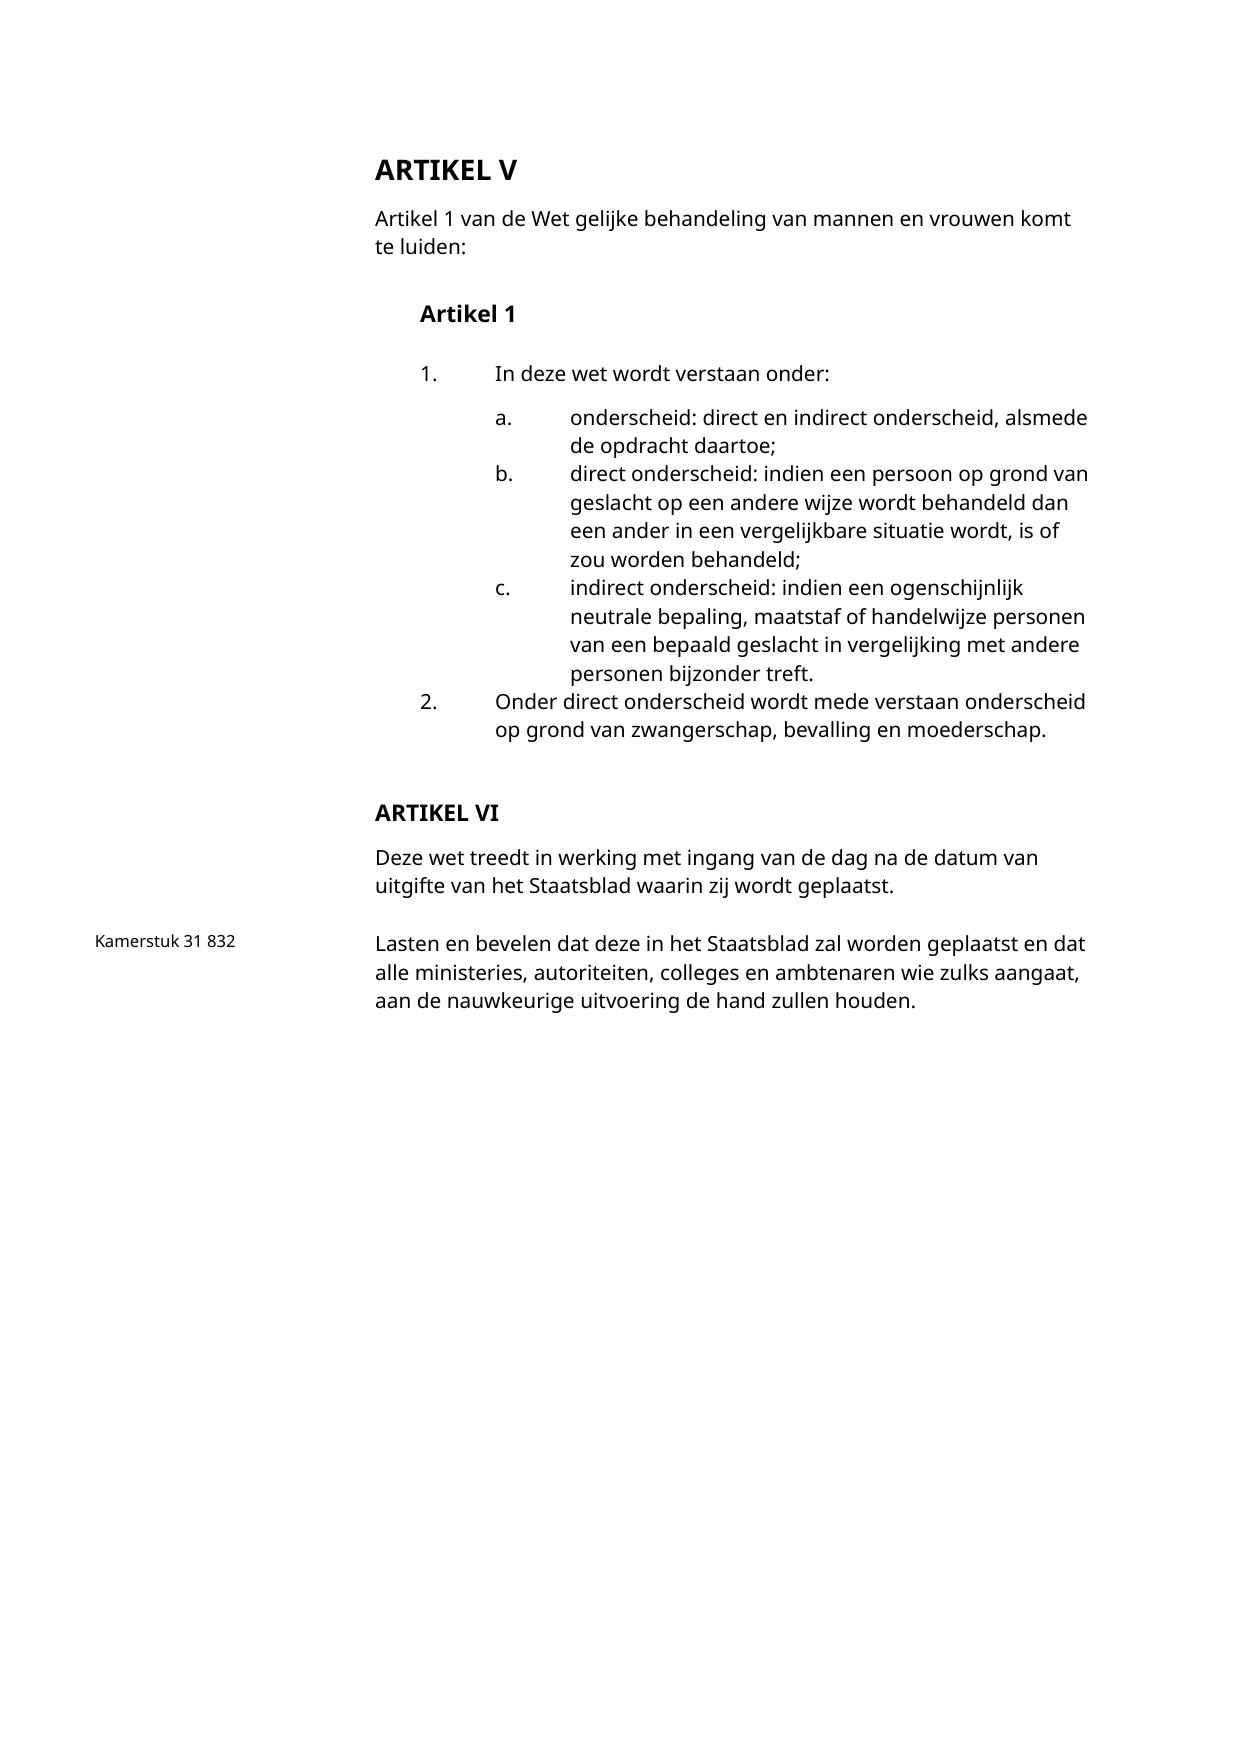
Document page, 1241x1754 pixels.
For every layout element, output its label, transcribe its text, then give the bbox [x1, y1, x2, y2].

text Deze wet treedt in werking met ingang van de dag na de datum van uitgifte van het Staatsblad waarin zij wordt geplaatst. [375, 843, 1090, 899]
text Kamerstuk 31 832 [94, 929, 328, 952]
text Artikel 1 van de Wet gelijke behandeling van mannen en vrouwen komt te luiden: [375, 204, 1090, 261]
subtitle ARTIKEL VI [375, 796, 1090, 828]
text Lasten en bevelen dat deze in het Staatsblad zal worden geplaatst en dat alle ministeries, autoriteiten, colleges en ambtenaren wie zulks aangaat, aan de nauwkeurige uitvoering de hand zullen houden. [375, 929, 1090, 1015]
list Onder direct onderscheid wordt mede verstaan onderscheid op grond van zwangerschap, bevalling en moederschap. [420, 687, 1090, 744]
list direct onderscheid: indien een persoon op grond van geslacht op een andere wijze wordt behandeld dan een ander in een vergelijkbare situatie wordt, is of zou worden behandeld; [495, 459, 1090, 573]
list onderscheid: direct en indirect onderscheid, alsmede de opdracht daartoe; [495, 403, 1090, 459]
list In deze wet wordt verstaan onder: [420, 359, 1090, 388]
list indirect onderscheid: indien een ogenschijnlijk neutrale bepaling, maatstaf of handelwijze personen van een bepaald geslacht in vergelijking met andere personen bijzonder treft. [495, 573, 1090, 687]
subtitle Artikel 1 [420, 298, 1090, 329]
subtitle ARTIKEL V [375, 150, 1090, 189]
